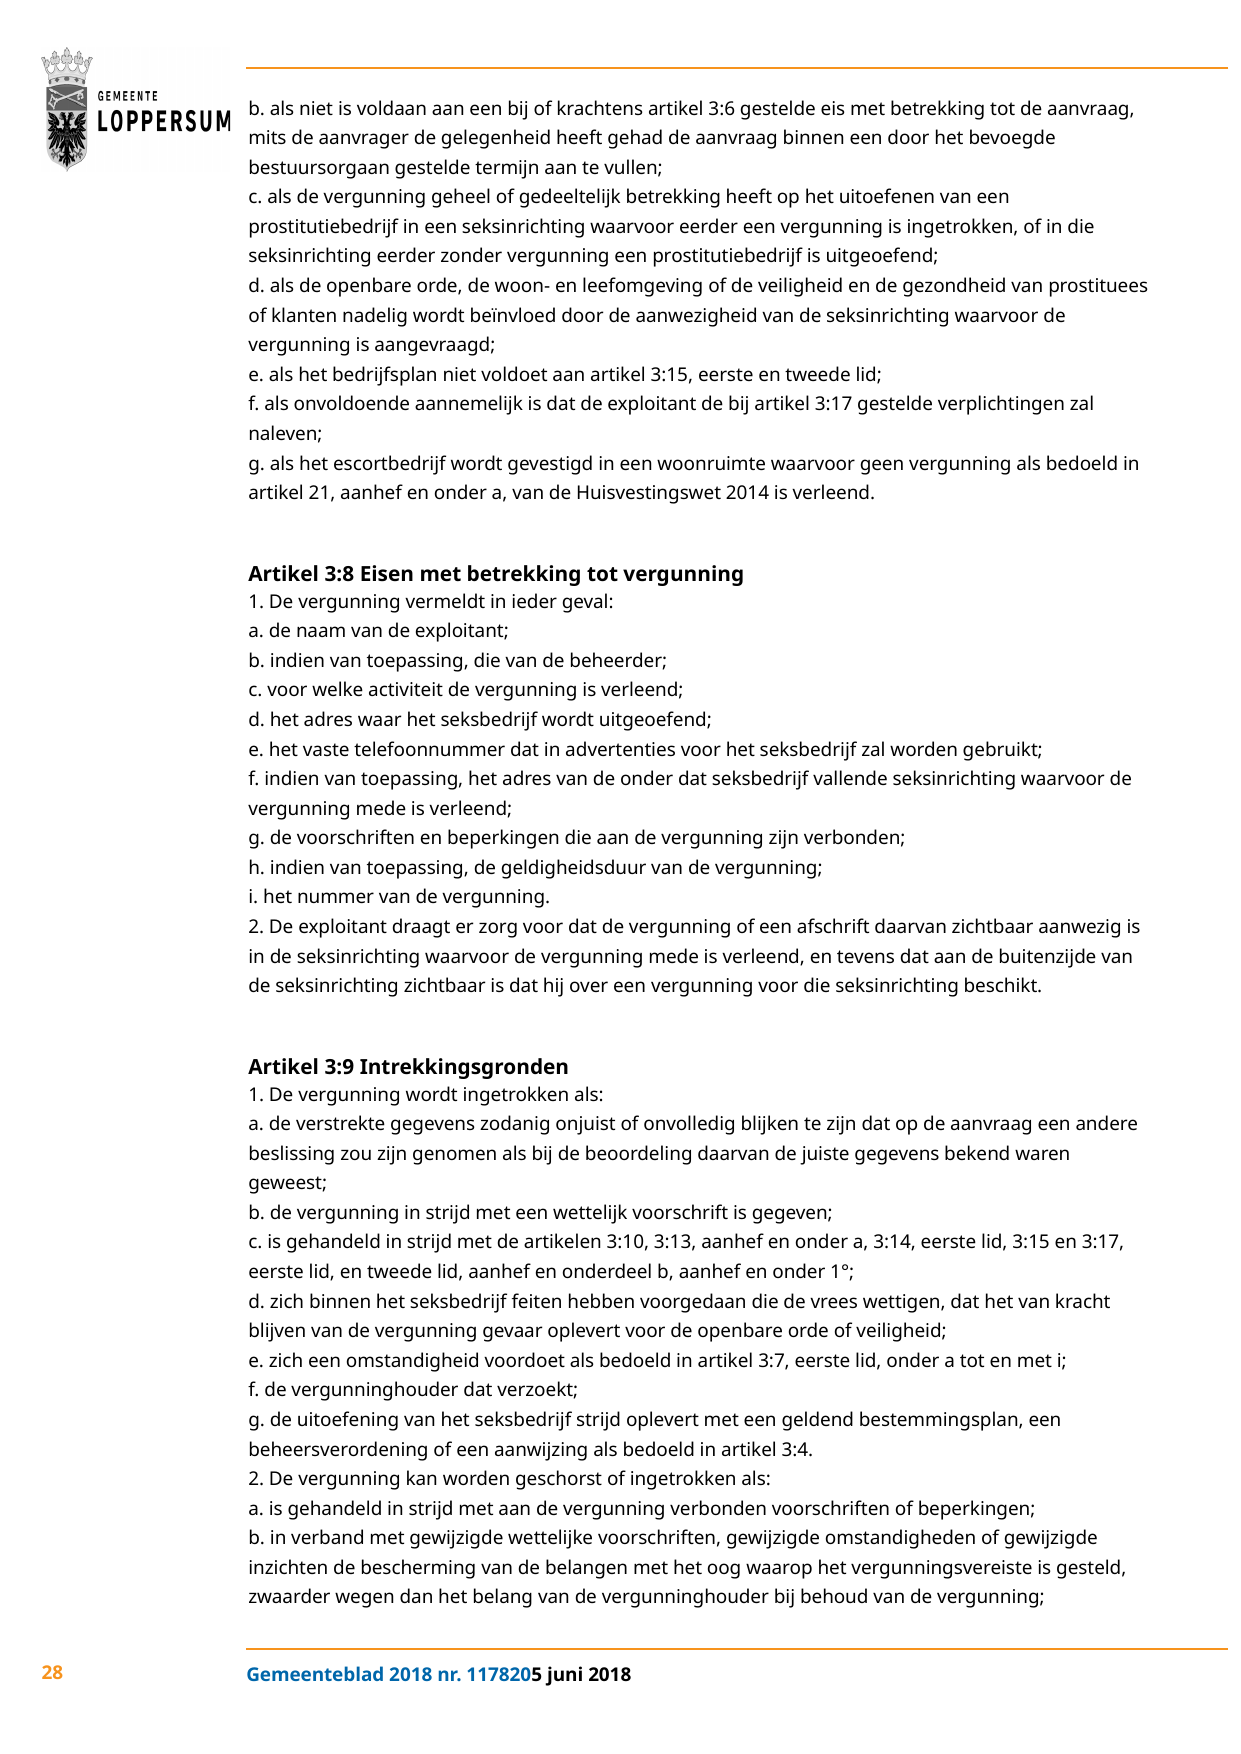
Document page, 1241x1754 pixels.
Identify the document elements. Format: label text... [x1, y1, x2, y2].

text g. de voorschriften en beperkingen die aan de vergunning zijn verbonden; [248, 824, 1152, 850]
picture [41, 47, 231, 172]
text d. zich binnen het seksbedrijf feiten hebben voorgedaan die de vrees wettigen, dat het van kracht blijven van de vergunning gevaar oplevert voor de openbare orde of veiligheid; [248, 1288, 1152, 1343]
text 2. De exploitant draagt er zorg voor dat de vergunning of een afschrift daarvan zichtbaar aanwezig is in de seksinrichting waarvoor de vergunning mede is verleend, en tevens dat aan de buitenzijde van de seksinrichting zichtbaar is dat hij over een vergunning voor die seksinrichting beschikt. [248, 913, 1152, 998]
text a. is gehandeld in strijd met aan de vergunning verbonden voorschriften of beperkingen; [248, 1495, 1152, 1521]
text c. als de vergunning geheel of gedeeltelijk betrekking heeft op het uitoefenen van een prostitutiebedrijf in een seksinrichting waarvoor eerder een vergunning is ingetrokken, of in die seksinrichting eerder zonder vergunning een prostitutiebedrijf is uitgeoefend; [248, 183, 1152, 268]
text e. zich een omstandigheid voordoet als bedoeld in artikel 3:7, eerste lid, onder a tot en met i; [248, 1347, 1152, 1373]
text b. in verband met gewijzigde wettelijke voorschriften, gewijzigde omstandigheden of gewijzigde inzichten de bescherming van de belangen met het oog waarop het vergunningsvereiste is gesteld, zwaarder wegen dan het belang van de vergunninghouder bij behoud van de vergunning; [248, 1524, 1152, 1609]
text h. indien van toepassing, de geldigheidsduur van de vergunning; [248, 854, 1152, 880]
text e. als het bedrijfsplan niet voldoet aan artikel 3:15, eerste en tweede lid; [248, 361, 1152, 387]
text Artikel 3:9 Intrekkingsgronden [248, 1052, 1152, 1081]
text i. het nummer van de vergunning. [248, 884, 1152, 909]
text b. de vergunning in strijd met een wettelijk voorschrift is gegeven; [248, 1199, 1152, 1225]
text f. de vergunninghouder dat verzoekt; [248, 1377, 1152, 1402]
text f. indien van toepassing, het adres van de onder dat seksbedrijf vallende seksinrichting waarvoor de vergunning mede is verleend; [248, 765, 1152, 821]
text a. de naam van de exploitant; [248, 617, 1152, 643]
text b. als niet is voldaan aan een bij of krachtens artikel 3:6 gestelde eis met betrekking tot de aanvraag, mits de aanvrager de gelegenheid heeft gehad de aanvraag binnen een door het bevoegde bestuursorgaan gestelde termijn aan te vullen; [248, 95, 1152, 180]
text 1. De vergunning vermeldt in ieder geval: [248, 588, 1152, 613]
text e. het vaste telefoonnummer dat in advertenties voor het seksbedrijf zal worden gebruikt; [248, 736, 1152, 761]
text Artikel 3:8 Eisen met betrekking tot vergunning [248, 559, 1152, 588]
text f. als onvoldoende aannemelijk is dat de exploitant de bij artikel 3:17 gestelde verplichtingen zal naleven; [248, 391, 1152, 446]
text c. voor welke activiteit de vergunning is verleend; [248, 677, 1152, 702]
text 2. De vergunning kan worden geschorst of ingetrokken als: [248, 1465, 1152, 1491]
text a. de verstrekte gegevens zodanig onjuist of onvolledig blijken te zijn dat op de aanvraag een andere beslissing zou zijn genomen als bij de beoordeling daarvan de juiste gegevens bekend waren geweest; [248, 1110, 1152, 1195]
text c. is gehandeld in strijd met de artikelen 3:10, 3:13, aanhef en onder a, 3:14, eerste lid, 3:15 en 3:17, eerste lid, en tweede lid, aanhef en onderdeel b, aanhef en onder 1°; [248, 1229, 1152, 1284]
text b. indien van toepassing, die van de beheerder; [248, 647, 1152, 673]
text g. als het escortbedrijf wordt gevestigd in een woonruimte waarvoor geen vergunning als bedoeld in artikel 21, aanhef en onder a, van de Huisvestingswet 2014 is verleend. [248, 450, 1152, 505]
text d. het adres waar het seksbedrijf wordt uitgeoefend; [248, 706, 1152, 732]
text d. als de openbare orde, de woon- en leefomgeving of de veiligheid en de gezondheid van prostituees of klanten nadelig wordt beïnvloed door de aanwezigheid van de seksinrichting waarvoor de vergunning is aangevraagd; [248, 272, 1152, 357]
text g. de uitoefening van het seksbedrijf strijd oplevert met een geldend bestemmingsplan, een beheersverordening of een aanwijzing als bedoeld in artikel 3:4. [248, 1406, 1152, 1462]
text 1. De vergunning wordt ingetrokken als: [248, 1081, 1152, 1107]
